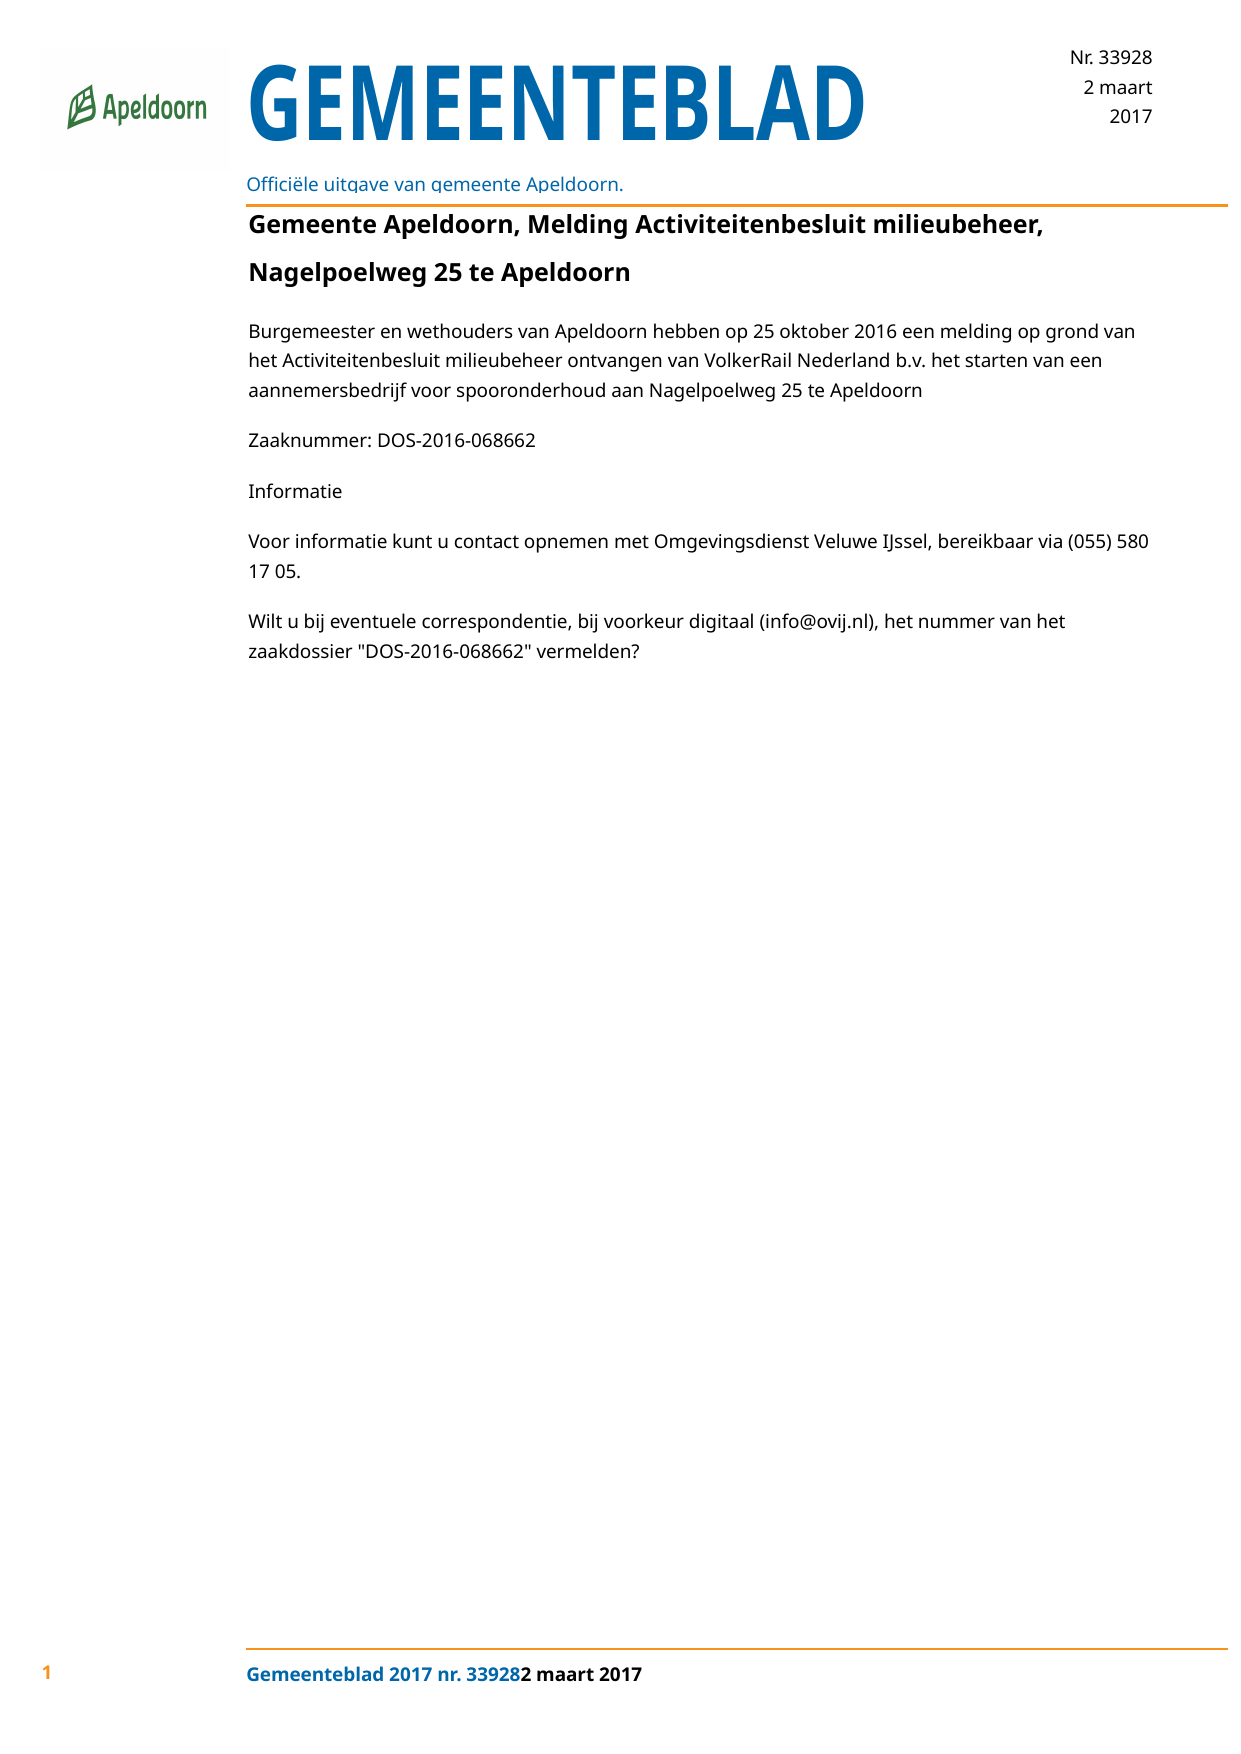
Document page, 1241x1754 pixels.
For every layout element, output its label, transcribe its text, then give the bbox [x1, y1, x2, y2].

text Zaaknummer: DOS-2016-068662 [248, 427, 1152, 453]
text Burgemeester en wethouders van Apeldoorn hebben op 25 oktober 2016 een melding op grond van het Activiteitenbesluit milieubeheer ontvangen van VolkerRail Nederland b.v. het starten van een aannemersbedrijf voor spooronderhoud aan Nagelpoelweg 25 te Apeldoorn [248, 318, 1152, 403]
text Gemeente Apeldoorn, Melding Activiteitenbesluit milieubeheer, Nagelpoelweg 25 te Apeldoorn [248, 207, 1152, 288]
picture [41, 47, 231, 172]
text Voor informatie kunt u contact opnemen met Omgevingsdienst Veluwe IJssel, bereikbaar via (055) 580 17 05. [248, 528, 1152, 584]
text Informatie [248, 478, 1152, 504]
text Wilt u bij eventuele correspondentie, bij voorkeur digitaal (info@ovij.nl), het nummer van het zaakdossier "DOS-2016-068662" vermelden? [248, 608, 1152, 664]
